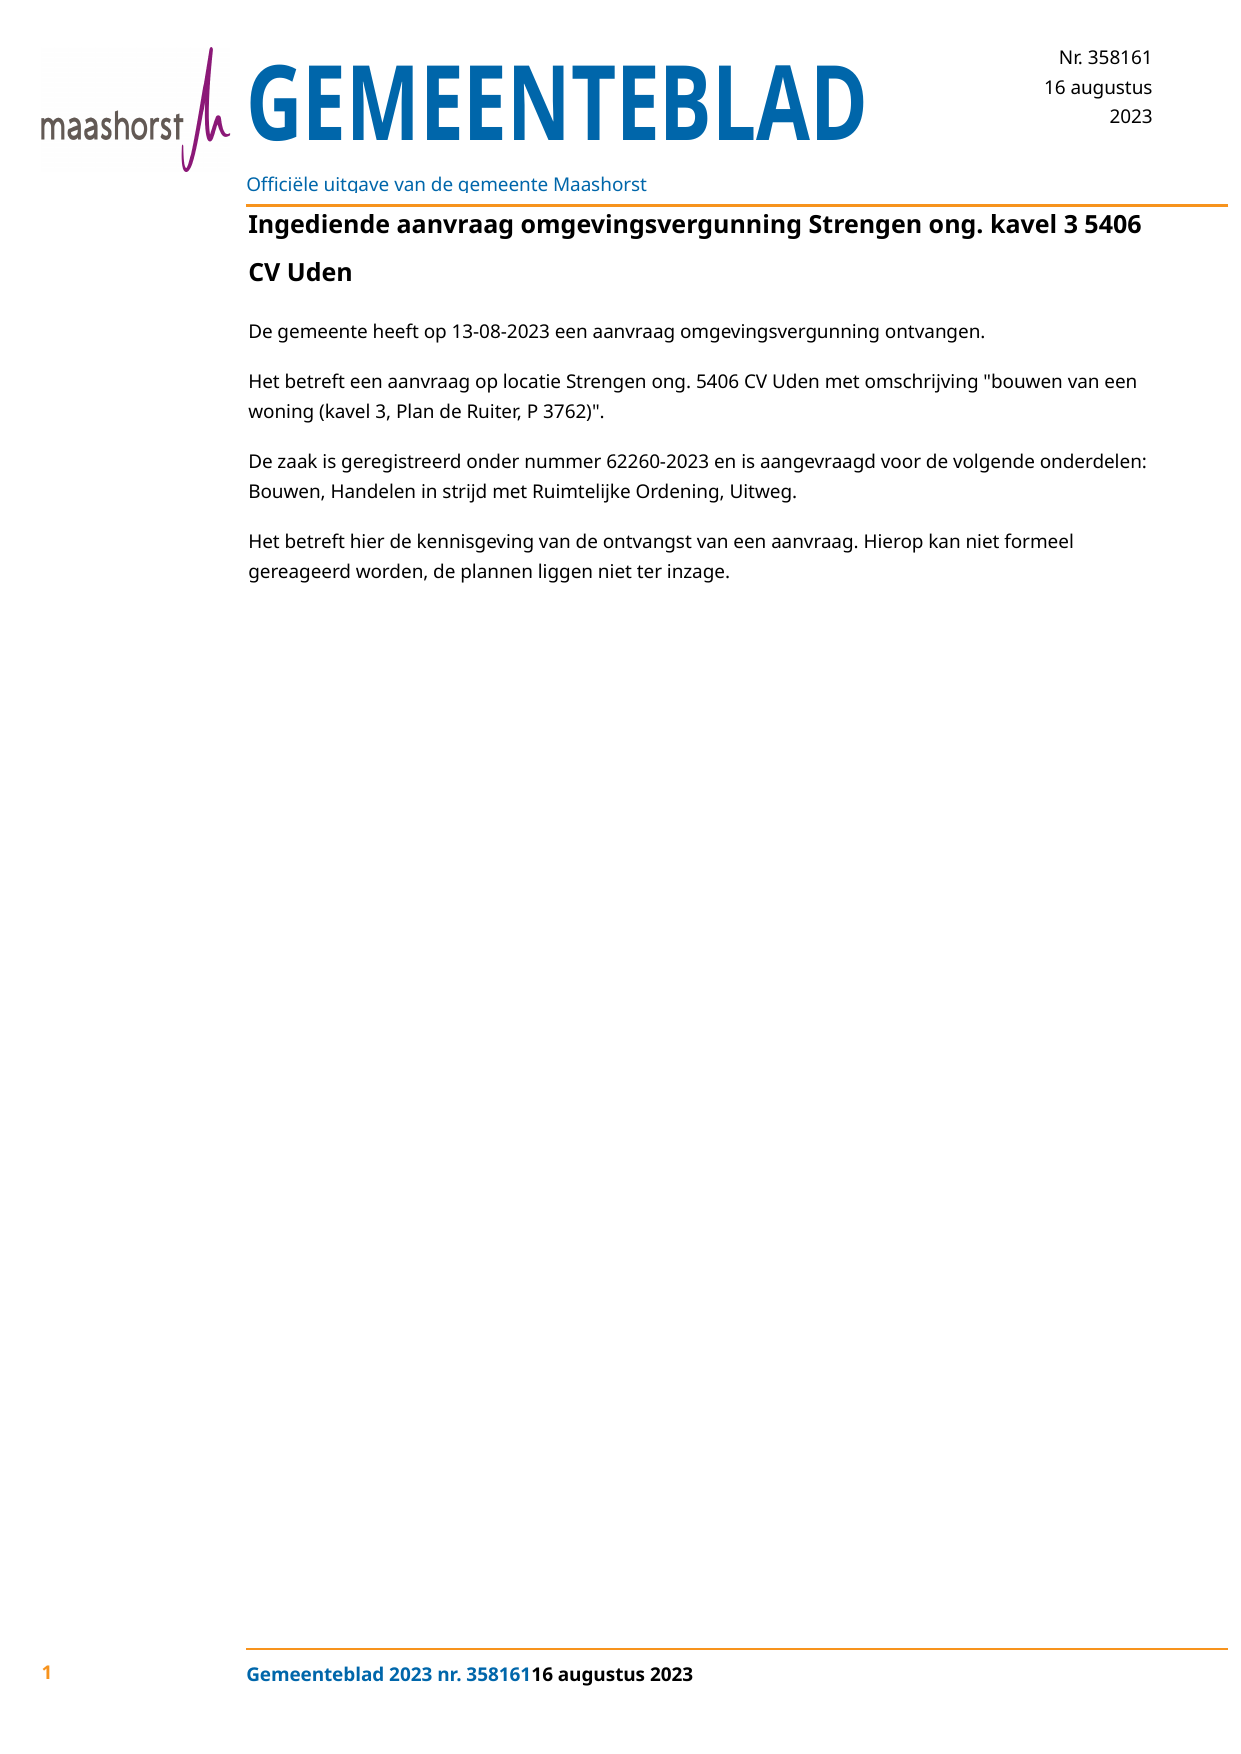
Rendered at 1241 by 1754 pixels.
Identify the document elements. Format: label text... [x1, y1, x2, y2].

text Het betreft een aanvraag op locatie Strengen ong. 5406 CV Uden met omschrijving "bouwen van een woning (kavel 3, Plan de Ruiter, P 3762)". [248, 368, 1152, 424]
text Ingediende aanvraag omgevingsvergunning Strengen ong. kavel 3 5406 CV Uden [248, 207, 1152, 288]
text De zaak is geregistreerd onder nummer 62260-2023 en is aangevraagd voor de volgende onderdelen: Bouwen, Handelen in strijd met Ruimtelijke Ordening, Uitweg. [248, 448, 1152, 504]
text Het betreft hier de kennisgeving van de ontvangst van een aanvraag. Hierop kan niet formeel gereageerd worden, de plannen liggen niet ter inzage. [248, 528, 1152, 584]
picture [41, 47, 231, 172]
text De gemeente heeft op 13-08-2023 een aanvraag omgevingsvergunning ontvangen. [248, 318, 1152, 344]
